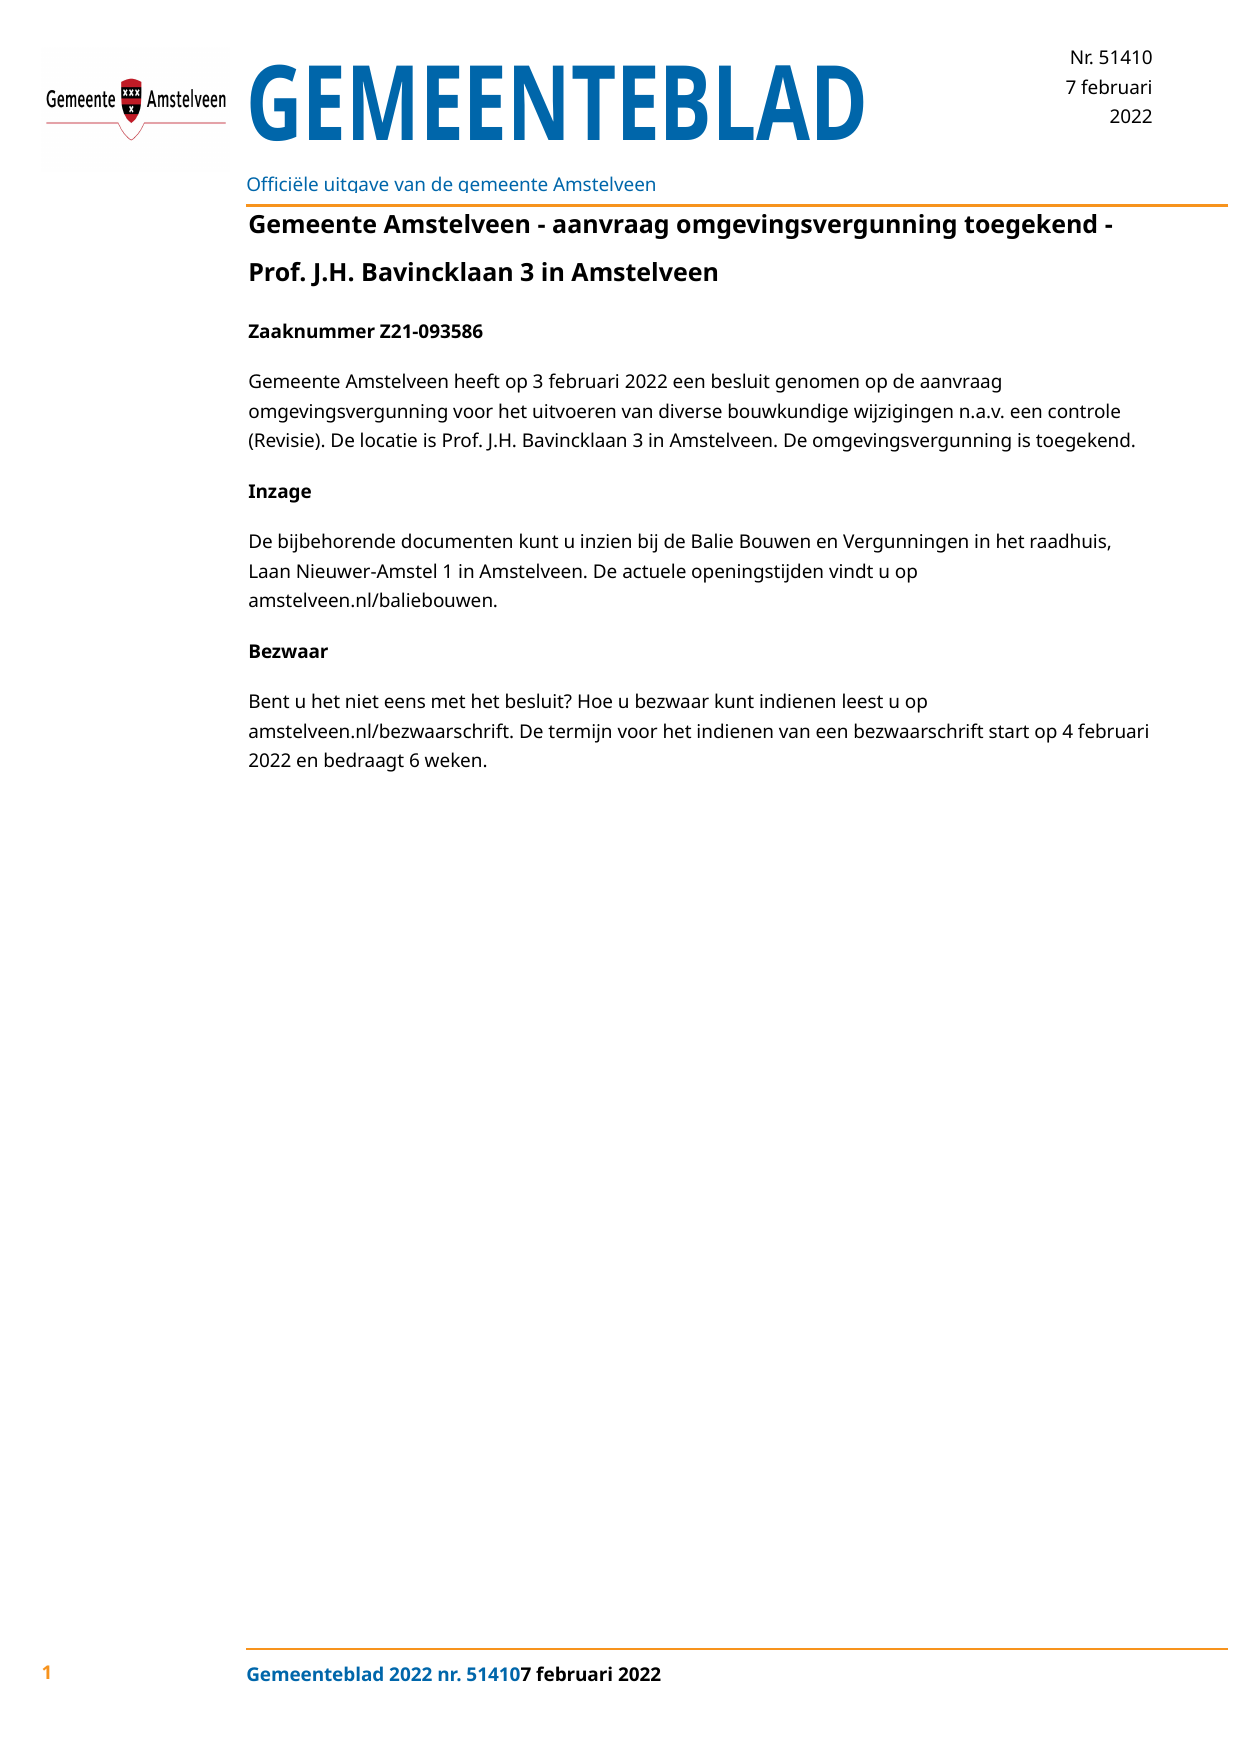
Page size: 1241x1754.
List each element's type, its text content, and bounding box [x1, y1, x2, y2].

text Bent u het niet eens met het besluit? Hoe u bezwaar kunt indienen leest u op amstelveen.nl/bezwaarschrift. De termijn voor het indienen van een bezwaarschrift start op 4 februari 2022 en bedraagt 6 weken. [248, 688, 1152, 773]
text Zaaknummer Z21-093586 [248, 318, 1152, 344]
text Gemeente Amstelveen heeft op 3 februari 2022 een besluit genomen op de aanvraag omgevingsvergunning voor het uitvoeren van diverse bouwkundige wijzigingen n.a.v. een controle (Revisie). De locatie is Prof. J.H. Bavincklaan 3 in Amstelveen. De omgevingsvergunning is toegekend. [248, 368, 1152, 453]
text Inzage [248, 478, 1152, 504]
text Bezwaar [248, 638, 1152, 664]
text Gemeente Amstelveen - aanvraag omgevingsvergunning toegekend - Prof. J.H. Bavincklaan 3 in Amstelveen [248, 207, 1152, 288]
picture [41, 47, 231, 172]
text De bijbehorende documenten kunt u inzien bij de Balie Bouwen en Vergunningen in het raadhuis, Laan Nieuwer-Amstel 1 in Amstelveen. De actuele openingstijden vindt u op amstelveen.nl/baliebouwen. [248, 528, 1152, 613]
